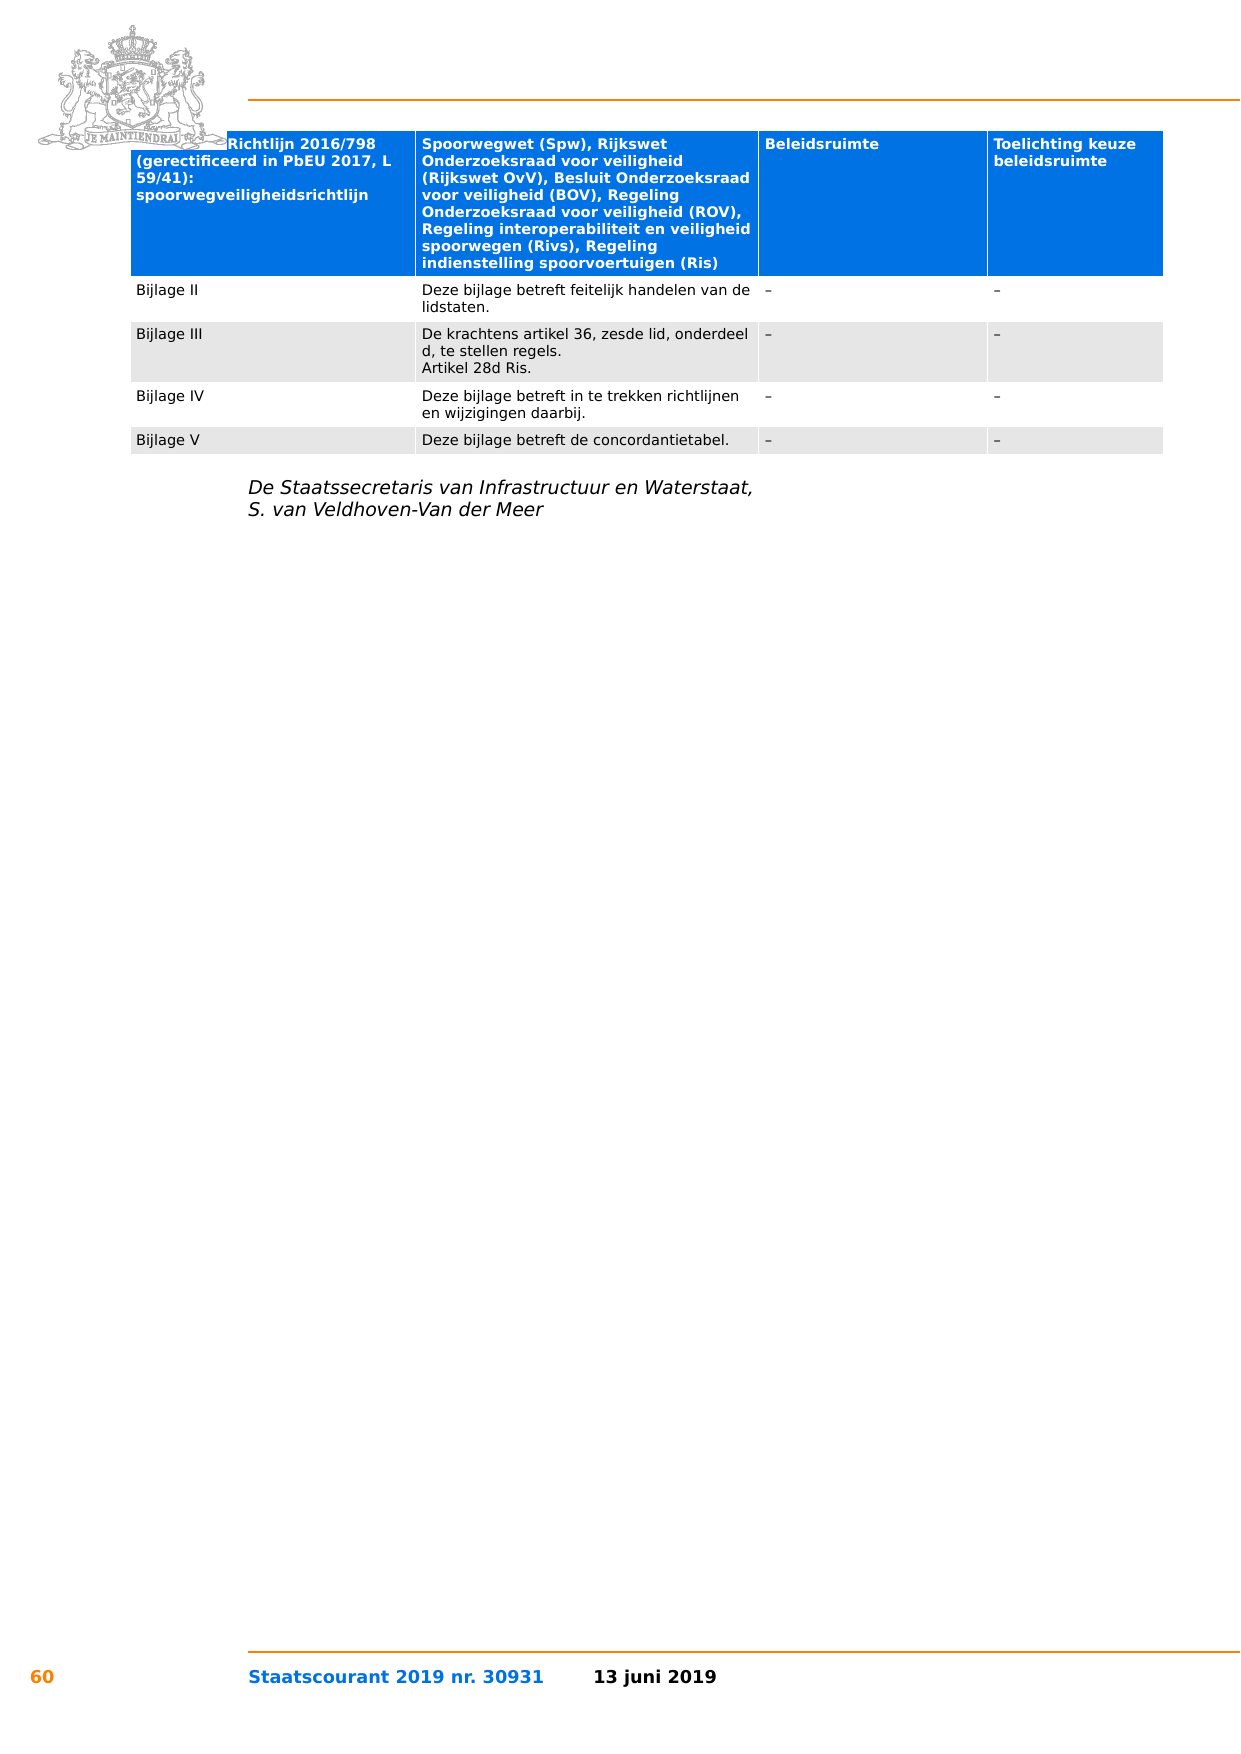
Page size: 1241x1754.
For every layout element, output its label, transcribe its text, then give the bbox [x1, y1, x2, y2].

table_cell – [988, 383, 1163, 426]
table_cell Deze bijlage betreft feitelijk handelen van de lidstaten. [416, 277, 758, 321]
table_header Richtlijn 2016/798 (gerectificeerd in PbEU 2017, L 59/41): spoorwegveiligheidsrichtlijn [131, 131, 415, 276]
table_cell Bijlage II [131, 277, 415, 321]
table_cell De krachtens artikel 36, zesde lid, onderdeel d, te stellen regels. Artikel 28d Ris. [416, 322, 758, 382]
table_cell – [988, 277, 1163, 321]
table_cell Deze bijlage betreft de concordantietabel. [416, 427, 758, 454]
table_cell – [988, 427, 1163, 454]
table_cell – [759, 322, 987, 382]
table_header Spoorwegwet (Spw), Rijkswet Onderzoeksraad voor veiligheid (Rijkswet OvV), Besluit Onderzoeksraad voor veiligheid (BOV), Regeling Onderzoeksraad voor veiligheid (ROV), Regeling interoperabiliteit en veiligheid spoorwegen (Rivs), Regeling indienstelling spoorvoertuigen (Ris) [416, 131, 758, 276]
table_cell Deze bijlage betreft in te trekken richtlijnen en wijzigingen daarbij. [416, 383, 758, 426]
table_header Beleidsruimte [759, 131, 987, 276]
picture [38, 25, 227, 150]
table_cell – [759, 277, 987, 321]
table_cell Bijlage V [131, 427, 415, 454]
table_cell – [759, 427, 987, 454]
table_cell Bijlage III [131, 322, 415, 382]
text De Staatssecretaris van Infrastructuur en Waterstaat, S. van Veldhoven-Van der Meer [248, 477, 1163, 521]
table_cell – [759, 383, 987, 426]
table_cell Bijlage IV [131, 383, 415, 426]
table_header Toelichting keuze beleidsruimte [988, 131, 1163, 276]
table_cell – [988, 322, 1163, 382]
